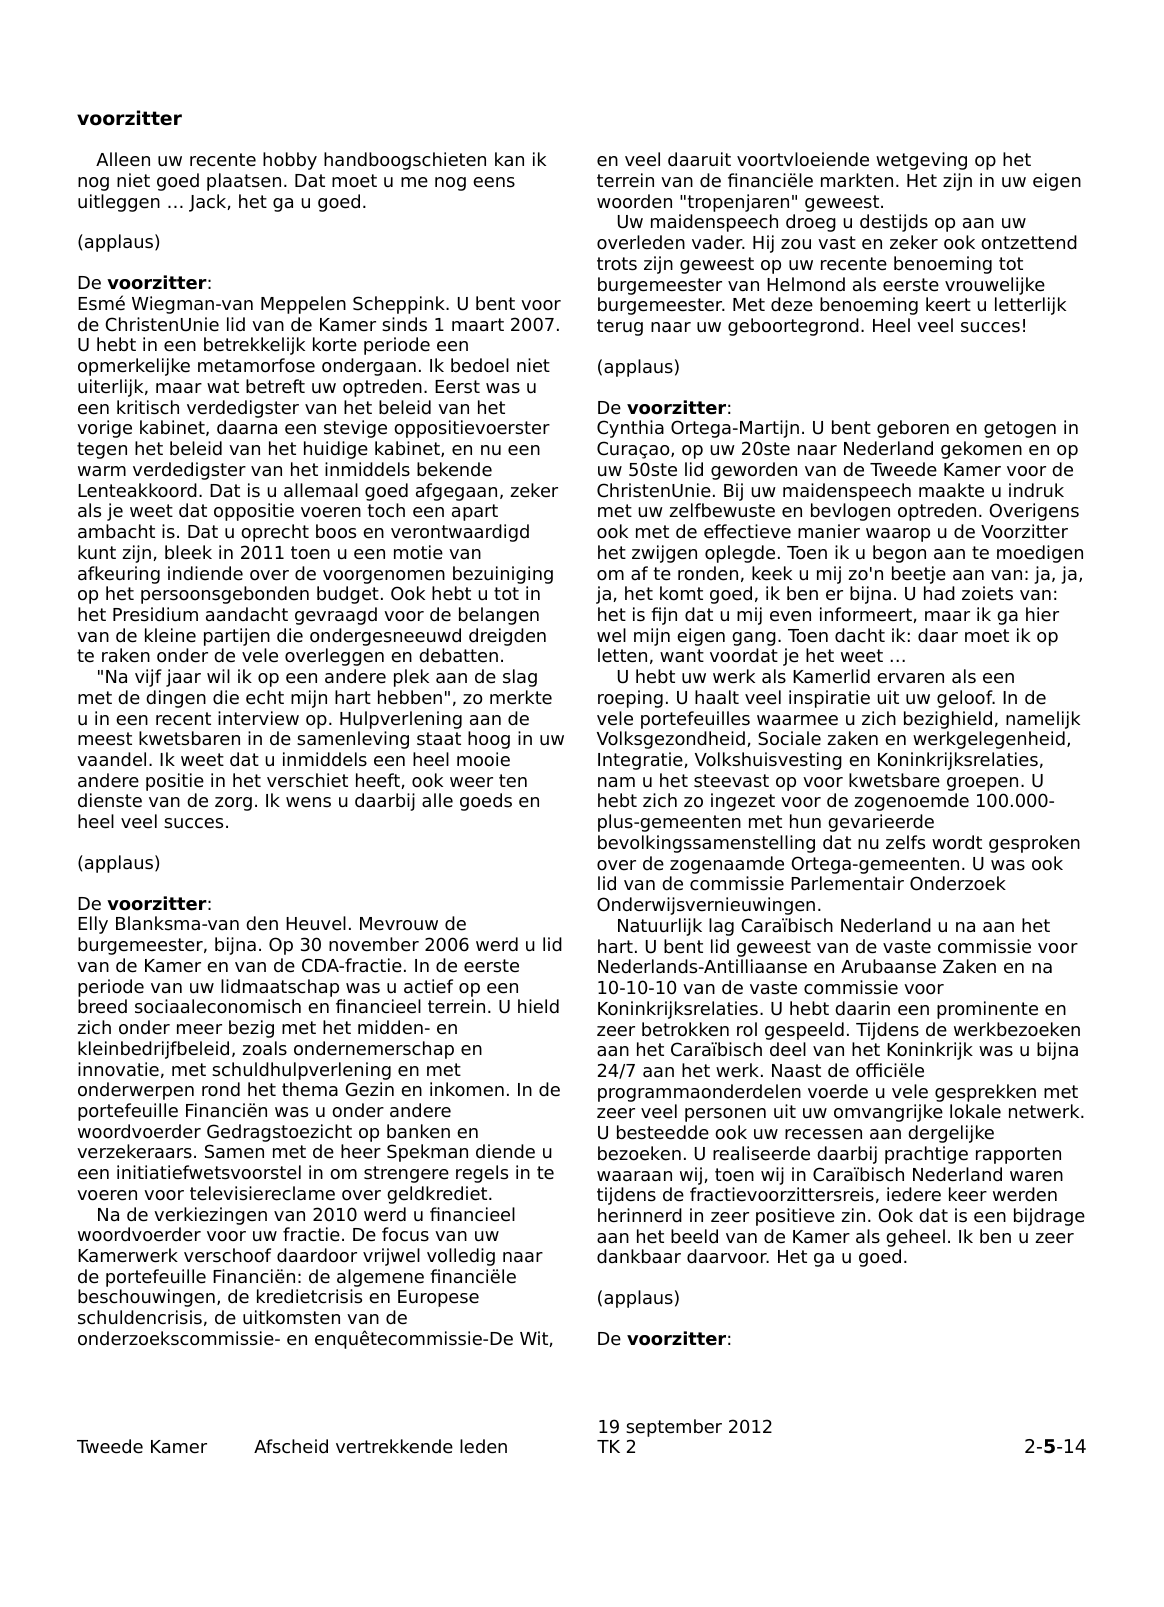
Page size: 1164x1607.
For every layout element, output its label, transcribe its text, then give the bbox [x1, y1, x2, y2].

text Esmé Wiegman-van Meppelen Scheppink. U bent voor de ChristenUnie lid van de Kamer sinds 1 maart 2007. U hebt in een betrekkelijk korte periode een opmerkelijke metamorfose ondergaan. Ik bedoel niet uiterlijk, maar wat betreft uw optreden. Eerst was u een kritisch verdedigster van het beleid van het vorige kabinet, daarna een stevige oppositievoerster tegen het beleid van het huidige kabinet, en nu een warm verdedigster van het inmiddels bekende Lenteakkoord. Dat is u allemaal goed afgegaan, zeker als je weet dat oppositie voeren toch een apart ambacht is. Dat u oprecht boos en verontwaardigd kunt zijn, bleek in 2011 toen u een motie van afkeuring indiende over de voorgenomen bezuiniging op het persoonsgebonden budget. Ook hebt u tot in het Presidium aandacht gevraagd voor de belangen van de kleine partijen die ondergesneeuwd dreigden te raken onder de vele overleggen en debatten. [77, 294, 567, 667]
text (applaus) [596, 1288, 1087, 1309]
text De voorzitter: [596, 1329, 1087, 1349]
text Alleen uw recente hobby handboogschieten kan ik nog niet goed plaatsen. Dat moet u me nog eens uitleggen … Jack, het ga u goed. [77, 150, 567, 212]
text (applaus) [596, 357, 1087, 377]
text en veel daaruit voortvloeiende wetgeving op het terrein van de financiële markten. Het zijn in uw eigen woorden "tropenjaren" geweest. [596, 150, 1087, 212]
text Uw maidenspeech droeg u destijds op aan uw overleden vader. Hij zou vast en zeker ook ontzettend trots zijn geweest op uw recente benoeming tot burgemeester van Helmond als eerste vrouwelijke burgemeester. Met deze benoeming keert u letterlijk terug naar uw geboortegrond. Heel veel succes! [596, 212, 1087, 337]
text Cynthia Ortega-Martijn. U bent geboren en getogen in Curaçao, op uw 20ste naar Nederland gekomen en op uw 50ste lid geworden van de Tweede Kamer voor de ChristenUnie. Bij uw maidenspeech maakte u indruk met uw zelfbewuste en bevlogen optreden. Overigens ook met de effectieve manier waarop u de Voorzitter het zwijgen oplegde. Toen ik u begon aan te moedigen om af te ronden, keek u mij zo'n beetje aan van: ja, ja, ja, het komt goed, ik ben er bijna. U had zoiets van: het is fijn dat u mij even informeert, maar ik ga hier wel mijn eigen gang. Toen dacht ik: daar moet ik op letten, want voordat je het weet … [596, 418, 1087, 667]
text Na de verkiezingen van 2010 werd u financieel woordvoerder voor uw fractie. De focus van uw Kamerwerk verschoof daardoor vrijwel volledig naar de portefeuille Financiën: de algemene financiële beschouwingen, de kredietcrisis en Europese schuldencrisis, de uitkomsten van de onderzoekscommissie- en enquêtecommissie-De Wit, [77, 1204, 567, 1349]
text De voorzitter: [77, 893, 567, 914]
text (applaus) [77, 232, 567, 253]
text "Na vijf jaar wil ik op een andere plek aan de slag met de dingen die echt mijn hart hebben", zo merkte u in een recent interview op. Hulpverlening aan de meest kwetsbaren in de samenleving staat hoog in uw vaandel. Ik weet dat u inmiddels een heel mooie andere positie in het verschiet heeft, ook weer ten dienste van de zorg. Ik wens u daarbij alle goeds en heel veel succes. [77, 667, 567, 833]
text Elly Blanksma-van den Heuvel. Mevrouw de burgemeester, bijna. Op 30 november 2006 werd u lid van de Kamer en van de CDA-fractie. In de eerste periode van uw lidmaatschap was u actief op een breed sociaaleconomisch en financieel terrein. U hield zich onder meer bezig met het midden- en kleinbedrijfbeleid, zoals ondernemerschap en innovatie, met schuldhulpverlening en met onderwerpen rond het thema Gezin en inkomen. In de portefeuille Financiën was u onder andere woordvoerder Gedragstoezicht op banken en verzekeraars. Samen met de heer Spekman diende u een initiatiefwetsvoorstel in om strengere regels in te voeren voor televisiereclame over geldkrediet. [77, 914, 567, 1204]
text De voorzitter: [77, 273, 567, 294]
text De voorzitter: [596, 397, 1087, 418]
text U hebt uw werk als Kamerlid ervaren als een roeping. U haalt veel inspiratie uit uw geloof. In de vele portefeuilles waarmee u zich bezighield, namelijk Volksgezondheid, Sociale zaken en werkgelegenheid, Integratie, Volkshuisvesting en Koninkrijksrelaties, nam u het steevast op voor kwetsbare groepen. U hebt zich zo ingezet voor de zogenoemde 100.000-plus-gemeenten met hun gevarieerde bevolkingssamenstelling dat nu zelfs wordt gesproken over de zogenaamde Ortega-gemeenten. U was ook lid van de commissie Parlementair Onderzoek Onderwijsvernieuwingen. [596, 667, 1087, 916]
text Natuurlijk lag Caraïbisch Nederland u na aan het hart. U bent lid geweest van de vaste commissie voor Nederlands-Antilliaanse en Arubaanse Zaken en na 10-10-10 van de vaste commissie voor Koninkrijksrelaties. U hebt daarin een prominente en zeer betrokken rol gespeeld. Tijdens de werkbezoeken aan het Caraïbisch deel van het Koninkrijk was u bijna 24/7 aan het werk. Naast de officiële programmaonderdelen voerde u vele gesprekken met zeer veel personen uit uw omvangrijke lokale netwerk. U besteedde ook uw recessen aan dergelijke bezoeken. U realiseerde daarbij prachtige rapporten waaraan wij, toen wij in Caraïbisch Nederland waren tijdens de fractievoorzittersreis, iedere keer werden herinnerd in zeer positieve zin. Ook dat is een bijdrage aan het beeld van de Kamer als geheel. Ik ben u zeer dankbaar daarvoor. Het ga u goed. [596, 916, 1087, 1268]
text (applaus) [77, 853, 567, 873]
